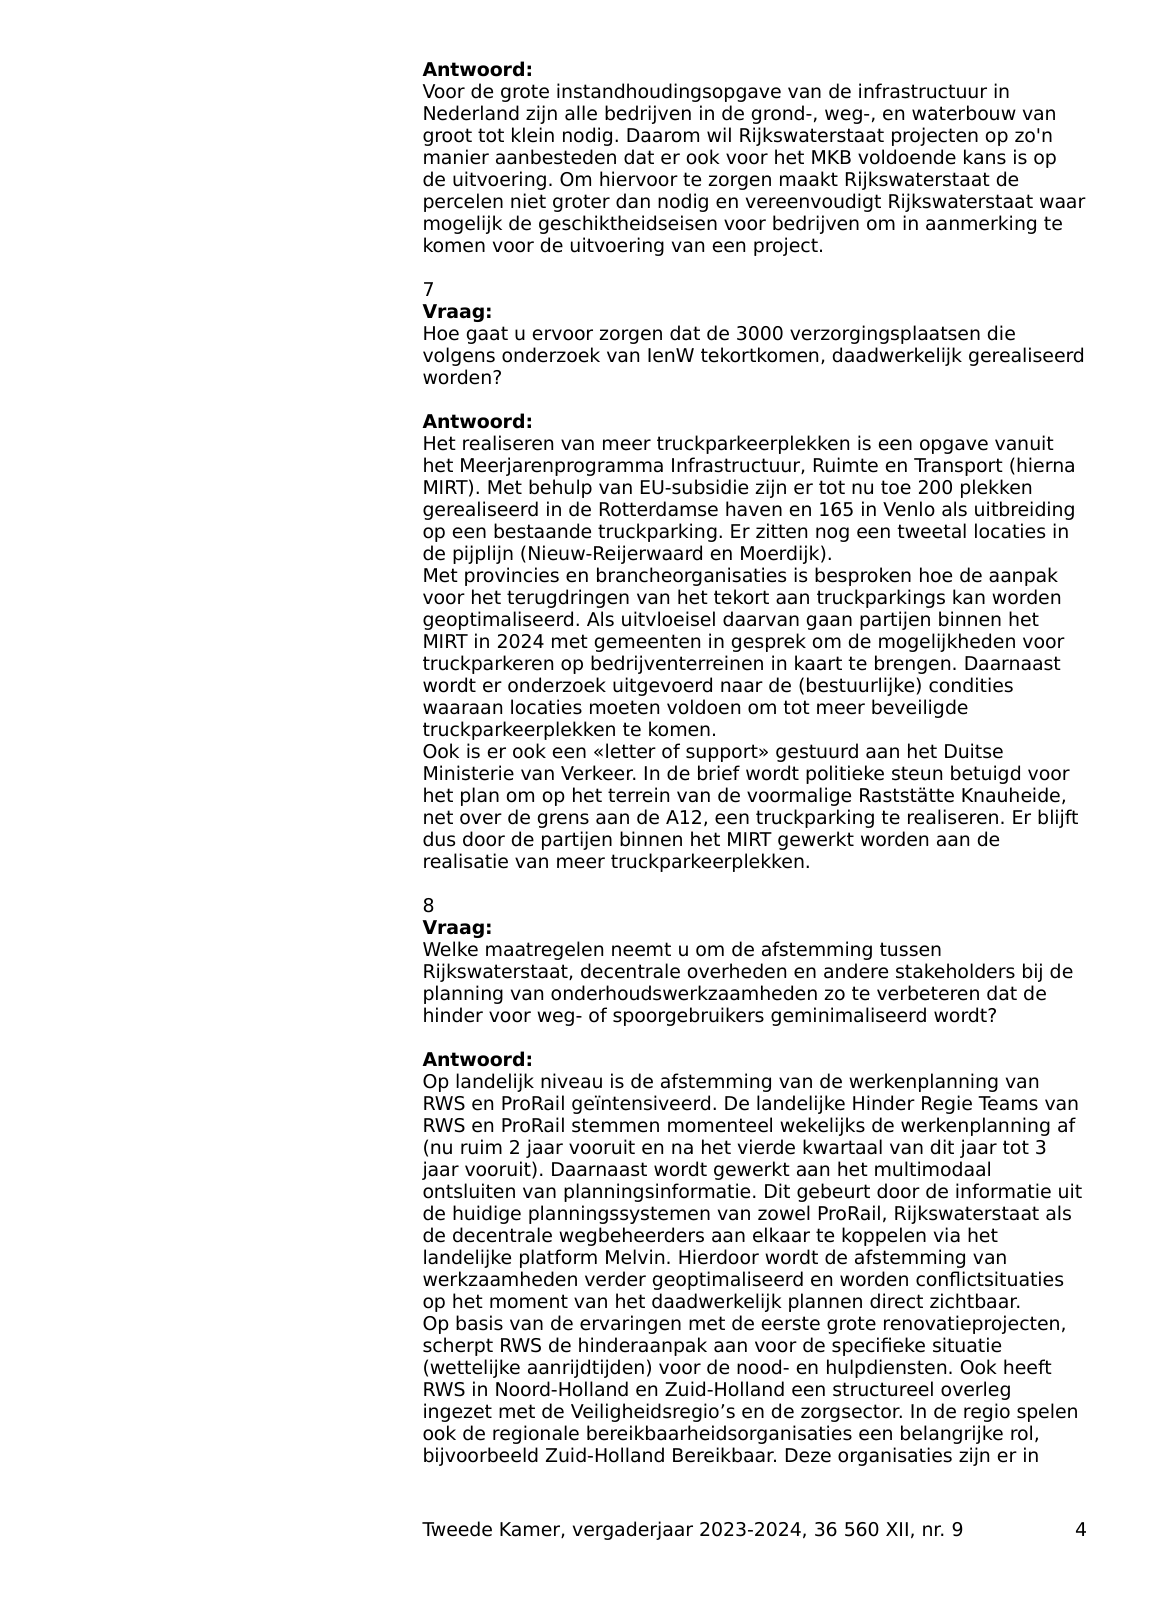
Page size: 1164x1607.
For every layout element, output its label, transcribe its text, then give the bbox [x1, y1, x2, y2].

text Met provincies en brancheorganisaties is besproken hoe de aanpak voor het terugdringen van het tekort aan truckparkings kan worden geoptimaliseerd. Als uitvloeisel daarvan gaan partijen binnen het MIRT in 2024 met gemeenten in gesprek om de mogelijkheden voor truckparkeren op bedrijventerreinen in kaart te brengen. Daarnaast wordt er onderzoek uitgevoerd naar de (bestuurlijke) condities waaraan locaties moeten voldoen om tot meer beveiligde truckparkeerplekken te komen. [422, 565, 1087, 741]
text Antwoord: [422, 1049, 1087, 1071]
text Ook is er ook een «letter of support» gestuurd aan het Duitse Ministerie van Verkeer. In de brief wordt politieke steun betuigd voor het plan om op het terrein van de voormalige Raststätte Knauheide, net over de grens aan de A12, een truckparking te realiseren. Er blijft dus door de partijen binnen het MIRT gewerkt worden aan de realisatie van meer truckparkeerplekken. [422, 741, 1087, 873]
text Vraag: [422, 301, 1087, 323]
text Hoe gaat u ervoor zorgen dat de 3000 verzorgingsplaatsen die volgens onderzoek van IenW tekortkomen, daadwerkelijk gerealiseerd worden? [422, 323, 1087, 389]
text Op basis van de ervaringen met de eerste grote renovatieprojecten, scherpt RWS de hinderaanpak aan voor de specifieke situatie (wettelijke aanrijdtijden) voor de nood- en hulpdiensten. Ook heeft RWS in Noord-Holland en Zuid-Holland een structureel overleg ingezet met de Veiligheidsregio’s en de zorgsector. In de regio spelen ook de regionale bereikbaarheidsorganisaties een belangrijke rol, bijvoorbeeld Zuid-Holland Bereikbaar. Deze organisaties zijn er in [422, 1313, 1087, 1467]
text Welke maatregelen neemt u om de afstemming tussen Rijkswaterstaat, decentrale overheden en andere stakeholders bij de planning van onderhoudswerkzaamheden zo te verbeteren dat de hinder voor weg- of spoorgebruikers geminimaliseerd wordt? [422, 939, 1087, 1027]
text Vraag: [422, 917, 1087, 939]
text Het realiseren van meer truckparkeerplekken is een opgave vanuit het Meerjarenprogramma Infrastructuur, Ruimte en Transport (hierna MIRT). Met behulp van EU-subsidie zijn er tot nu toe 200 plekken gerealiseerd in de Rotterdamse haven en 165 in Venlo als uitbreiding op een bestaande truckparking. Er zitten nog een tweetal locaties in de pijplijn (Nieuw-Reijerwaard en Moerdijk). [422, 433, 1087, 565]
text Op landelijk niveau is de afstemming van de werkenplanning van RWS en ProRail geïntensiveerd. De landelijke Hinder Regie Teams van RWS en ProRail stemmen momenteel wekelijks de werkenplanning af (nu ruim 2 jaar vooruit en na het vierde kwartaal van dit jaar tot 3 jaar vooruit). Daarnaast wordt gewerkt aan het multimodaal ontsluiten van planningsinformatie. Dit gebeurt door de informatie uit de huidige planningssystemen van zowel ProRail, Rijkswaterstaat als de decentrale wegbeheerders aan elkaar te koppelen via het landelijke platform Melvin. Hierdoor wordt de afstemming van werkzaamheden verder geoptimaliseerd en worden conflictsituaties op het moment van het daadwerkelijk plannen direct zichtbaar. [422, 1071, 1087, 1313]
text Antwoord: [422, 411, 1087, 433]
text Antwoord: [422, 59, 1087, 81]
text 8 [422, 895, 1087, 917]
text 7 [422, 279, 1087, 301]
text Voor de grote instandhoudingsopgave van de infrastructuur in Nederland zijn alle bedrijven in de grond-, weg-, en waterbouw van groot tot klein nodig. Daarom wil Rijkswaterstaat projecten op zo'n manier aanbesteden dat er ook voor het MKB voldoende kans is op de uitvoering. Om hiervoor te zorgen maakt Rijkswaterstaat de percelen niet groter dan nodig en vereenvoudigt Rijkswaterstaat waar mogelijk de geschiktheidseisen voor bedrijven om in aanmerking te komen voor de uitvoering van een project. [422, 81, 1087, 257]
